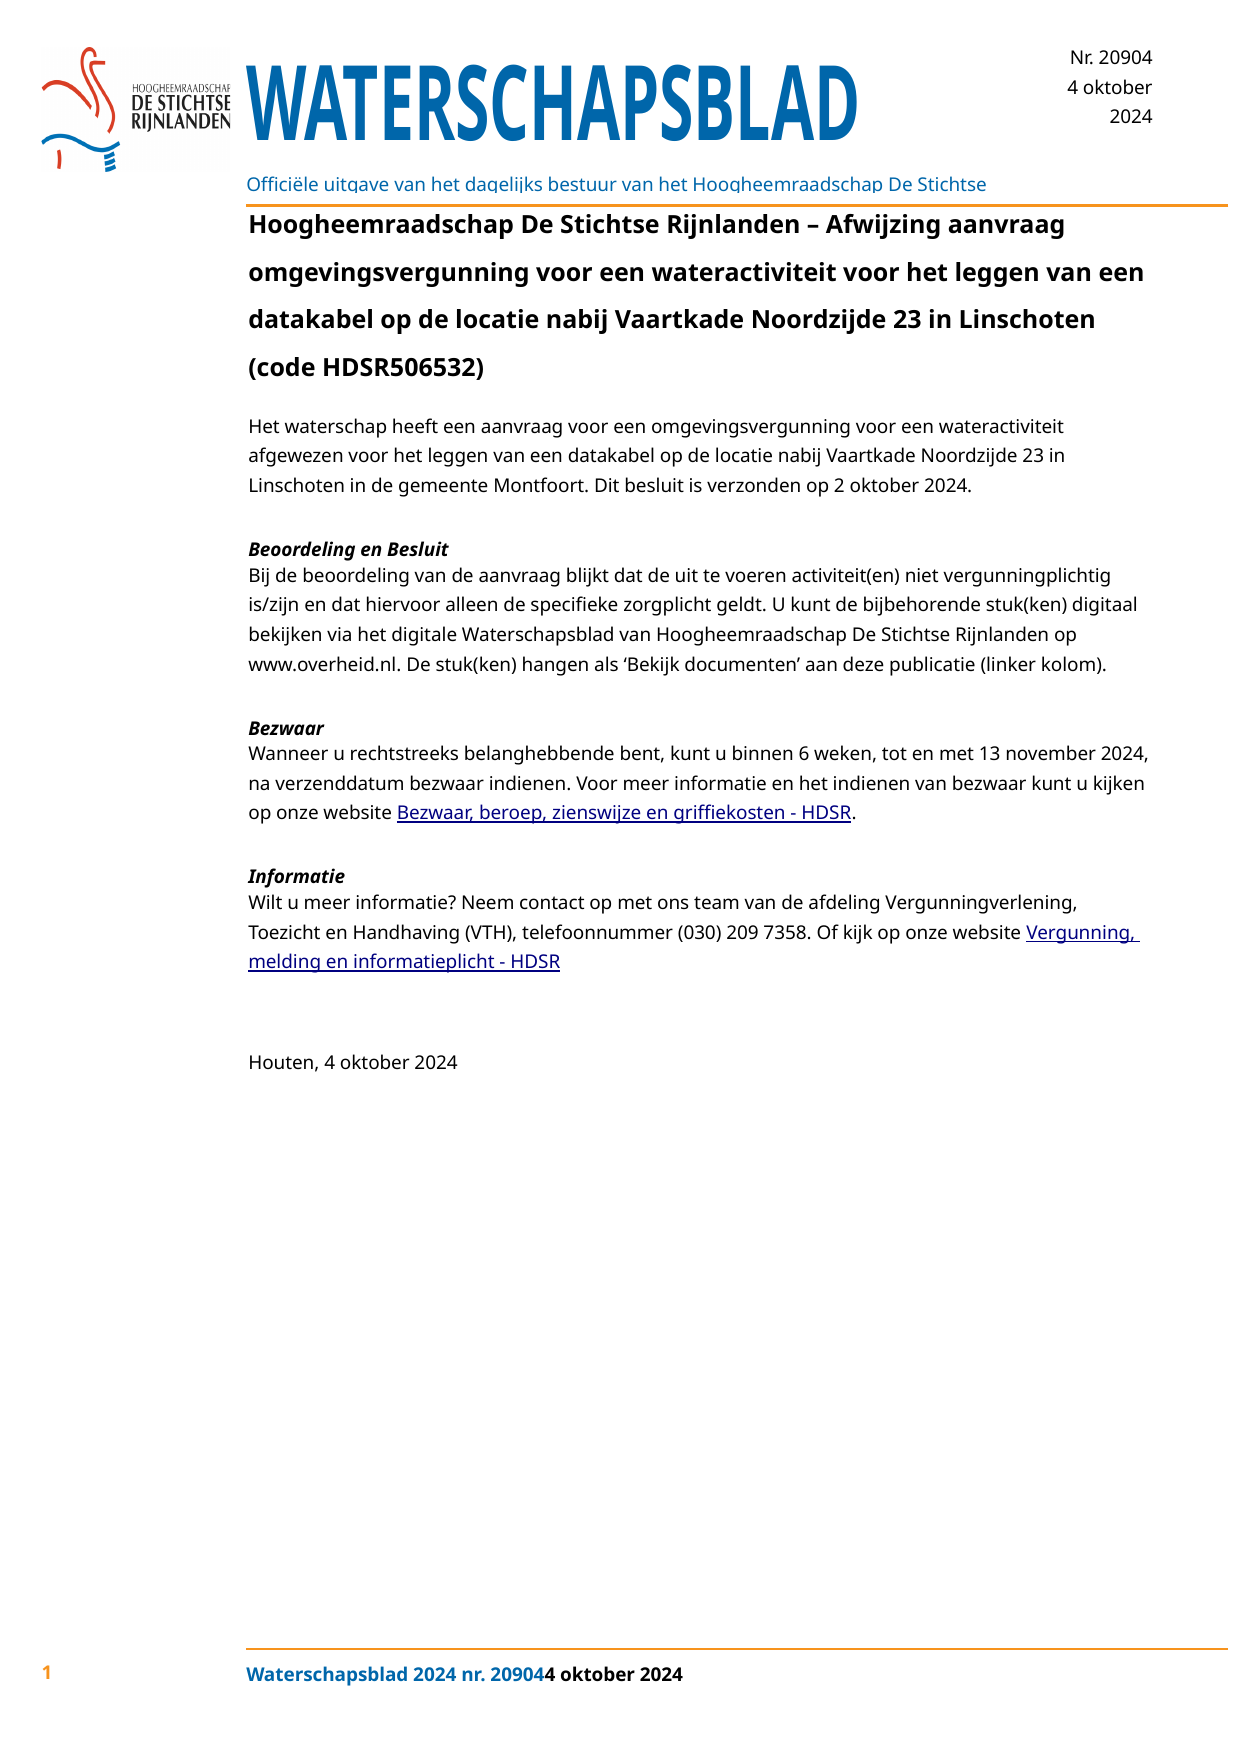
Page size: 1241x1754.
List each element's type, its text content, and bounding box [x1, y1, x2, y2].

text Het waterschap heeft een aanvraag voor een omgevingsvergunning voor een wateractiviteit afgewezen voor het leggen van een datakabel op de locatie nabij Vaartkade Noordzijde 23 in Linschoten in de gemeente Montfoort. Dit besluit is verzonden op 2 oktober 2024. [248, 413, 1152, 498]
text Bij de beoordeling van de aanvraag blijkt dat de uit te voeren activiteit(en) niet vergunningplichtig is/zijn en dat hiervoor alleen de specifieke zorgplicht geldt. U kunt de bijbehorende stuk(ken) digitaal bekijken via het digitale Waterschapsblad van Hoogheemraadschap De Stichtse Rijnlanden op www.overheid.nl. De stuk(ken) hangen als ‘Bekijk documenten’ aan deze publicatie (linker kolom). [248, 562, 1152, 676]
text Informatie [248, 863, 1152, 889]
text Houten, 4 oktober 2024 [248, 1049, 1152, 1075]
text Beoordeling en Besluit [248, 536, 1152, 562]
text Wanneer u rechtstreeks belanghebbende bent, kunt u binnen 6 weken, tot en met 13 november 2024, na verzenddatum bezwaar indienen. Voor meer informatie en het indienen van bezwaar kunt u kijken op onze website Bezwaar, beroep, zienswijze en griffiekosten - HDSR. [248, 740, 1152, 825]
picture [41, 47, 231, 172]
text Wilt u meer informatie? Neem contact op met ons team van de afdeling Vergunningverlening, Toezicht en Handhaving (VTH), telefoonnummer (030) 209 7358. Of kijk op onze website Vergunning, melding en informatieplicht - HDSR [248, 889, 1152, 974]
text Bezwaar [248, 715, 1152, 740]
text Hoogheemraadschap De Stichtse Rijnlanden – Afwijzing aanvraag omgevingsvergunning voor een wateractiviteit voor het leggen van een datakabel op de locatie nabij Vaartkade Noordzijde 23 in Linschoten (code HDSR506532) [248, 207, 1152, 384]
